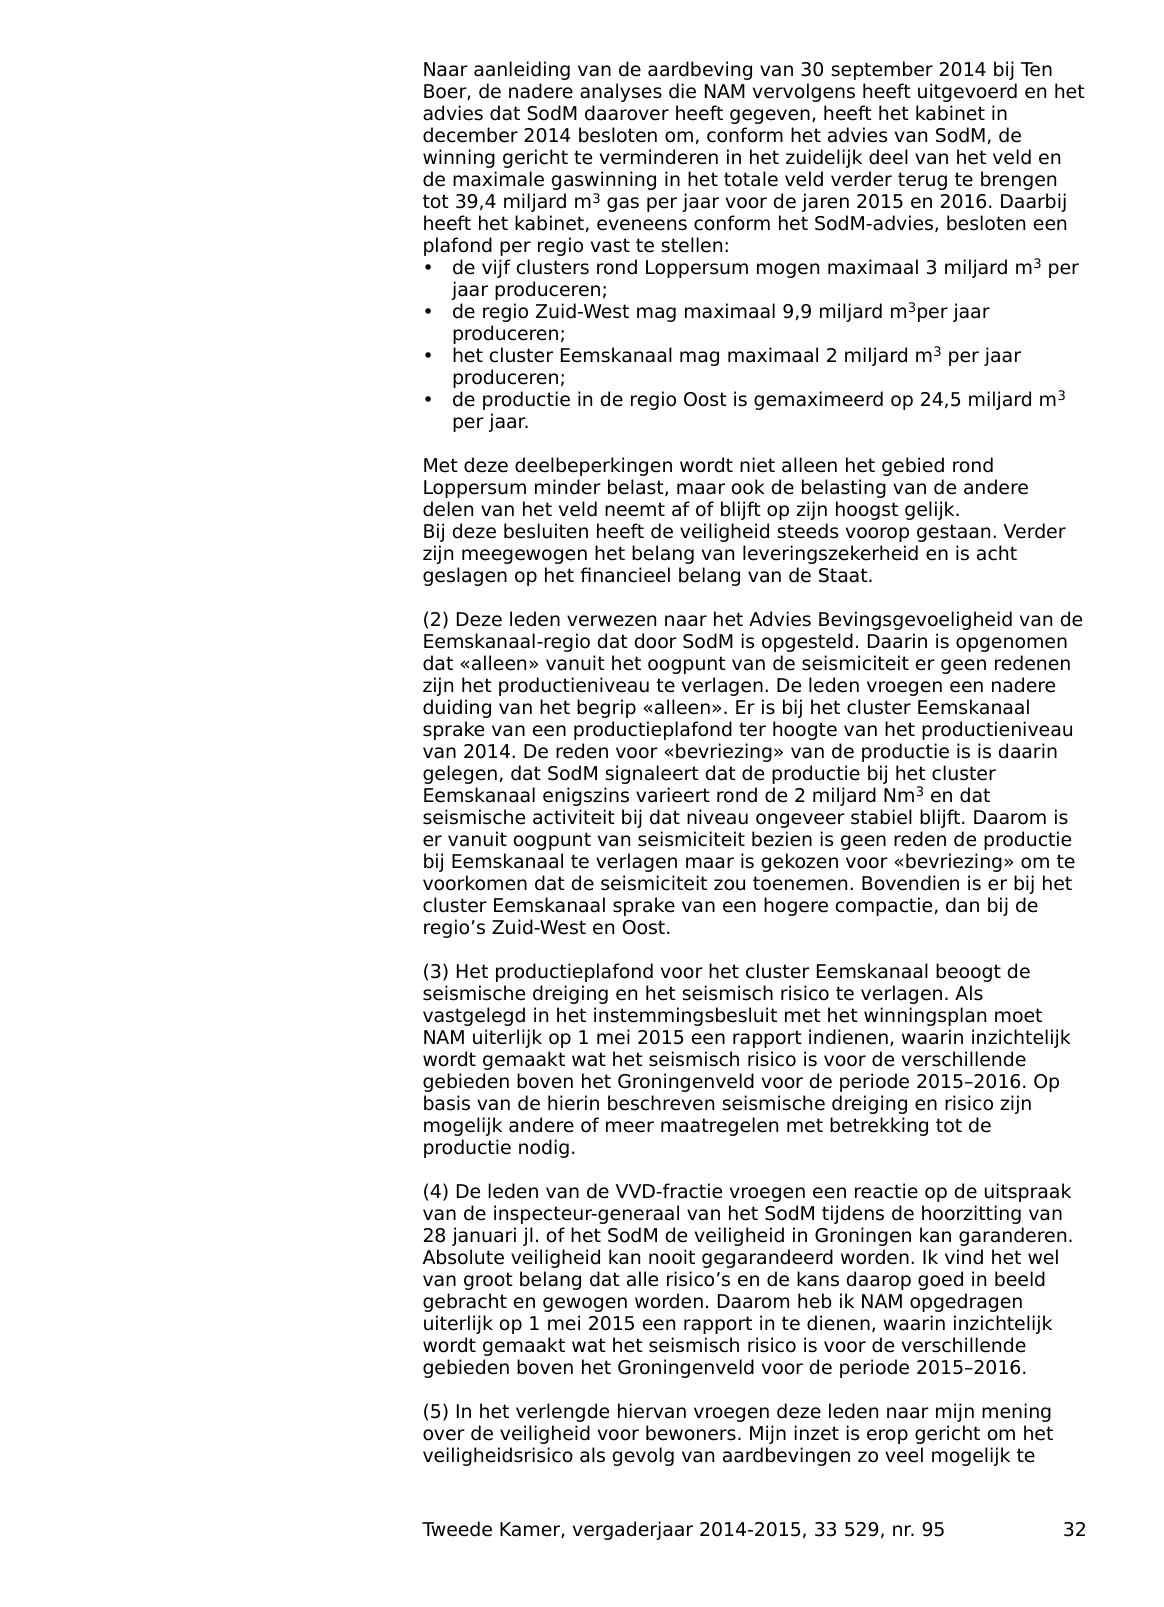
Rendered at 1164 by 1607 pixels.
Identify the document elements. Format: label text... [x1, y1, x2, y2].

text • de regio Zuid-West mag maximaal 9,9 miljard m3per jaar produceren; [422, 301, 1087, 345]
text (4) De leden van de VVD-fractie vroegen een reactie op de uitspraak van de inspecteur-generaal van het SodM tijdens de hoorzitting van 28 januari jl. of het SodM de veiligheid in Groningen kan garanderen. Absolute veiligheid kan nooit gegarandeerd worden. Ik vind het wel van groot belang dat alle risico’s en de kans daarop goed in beeld gebracht en gewogen worden. Daarom heb ik NAM opgedragen uiterlijk op 1 mei 2015 een rapport in te dienen, waarin inzichtelijk wordt gemaakt wat het seismisch risico is voor de verschillende gebieden boven het Groningenveld voor de periode 2015–2016. [422, 1181, 1087, 1379]
text (5) In het verlengde hiervan vroegen deze leden naar mijn mening over de veiligheid voor bewoners. Mijn inzet is erop gericht om het veiligheidsrisico als gevolg van aardbevingen zo veel mogelijk te [422, 1401, 1087, 1467]
text • de productie in de regio Oost is gemaximeerd op 24,5 miljard m3 per jaar. [422, 389, 1087, 433]
text Met deze deelbeperkingen wordt niet alleen het gebied rond Loppersum minder belast, maar ook de belasting van de andere delen van het veld neemt af of blijft op zijn hoogst gelijk. [422, 455, 1087, 521]
text (2) Deze leden verwezen naar het Advies Bevingsgevoeligheid van de Eemskanaal-regio dat door SodM is opgesteld. Daarin is opgenomen dat «alleen» vanuit het oogpunt van de seismiciteit er geen redenen zijn het productieniveau te verlagen. De leden vroegen een nadere duiding van het begrip «alleen». Er is bij het cluster Eemskanaal sprake van een productieplafond ter hoogte van het productieniveau van 2014. De reden voor «bevriezing» van de productie is is daarin gelegen, dat SodM signaleert dat de productie bij het cluster Eemskanaal enigszins varieert rond de 2 miljard Nm3 en dat seismische activiteit bij dat niveau ongeveer stabiel blijft. Daarom is er vanuit oogpunt van seismiciteit bezien is geen reden de productie bij Eemskanaal te verlagen maar is gekozen voor «bevriezing» om te voorkomen dat de seismiciteit zou toenemen. Bovendien is er bij het cluster Eemskanaal sprake van een hogere compactie, dan bij de regio’s Zuid-West en Oost. [422, 609, 1087, 939]
text Bij deze besluiten heeft de veiligheid steeds voorop gestaan. Verder zijn meegewogen het belang van leveringszekerheid en is acht geslagen op het financieel belang van de Staat. [422, 521, 1087, 587]
text • de vijf clusters rond Loppersum mogen maximaal 3 miljard m3 per jaar produceren; [422, 257, 1087, 301]
text (3) Het productieplafond voor het cluster Eemskanaal beoogt de seismische dreiging en het seismisch risico te verlagen. Als vastgelegd in het instemmingsbesluit met het winningsplan moet NAM uiterlijk op 1 mei 2015 een rapport indienen, waarin inzichtelijk wordt gemaakt wat het seismisch risico is voor de verschillende gebieden boven het Groningenveld voor de periode 2015–2016. Op basis van de hierin beschreven seismische dreiging en risico zijn mogelijk andere of meer maatregelen met betrekking tot de productie nodig. [422, 961, 1087, 1159]
text Naar aanleiding van de aardbeving van 30 september 2014 bij Ten Boer, de nadere analyses die NAM vervolgens heeft uitgevoerd en het advies dat SodM daarover heeft gegeven, heeft het kabinet in december 2014 besloten om, conform het advies van SodM, de winning gericht te verminderen in het zuidelijk deel van het veld en de maximale gaswinning in het totale veld verder terug te brengen tot 39,4 miljard m3 gas per jaar voor de jaren 2015 en 2016. Daarbij heeft het kabinet, eveneens conform het SodM-advies, besloten een plafond per regio vast te stellen: [422, 59, 1087, 257]
text • het cluster Eemskanaal mag maximaal 2 miljard m3 per jaar produceren; [422, 345, 1087, 389]
